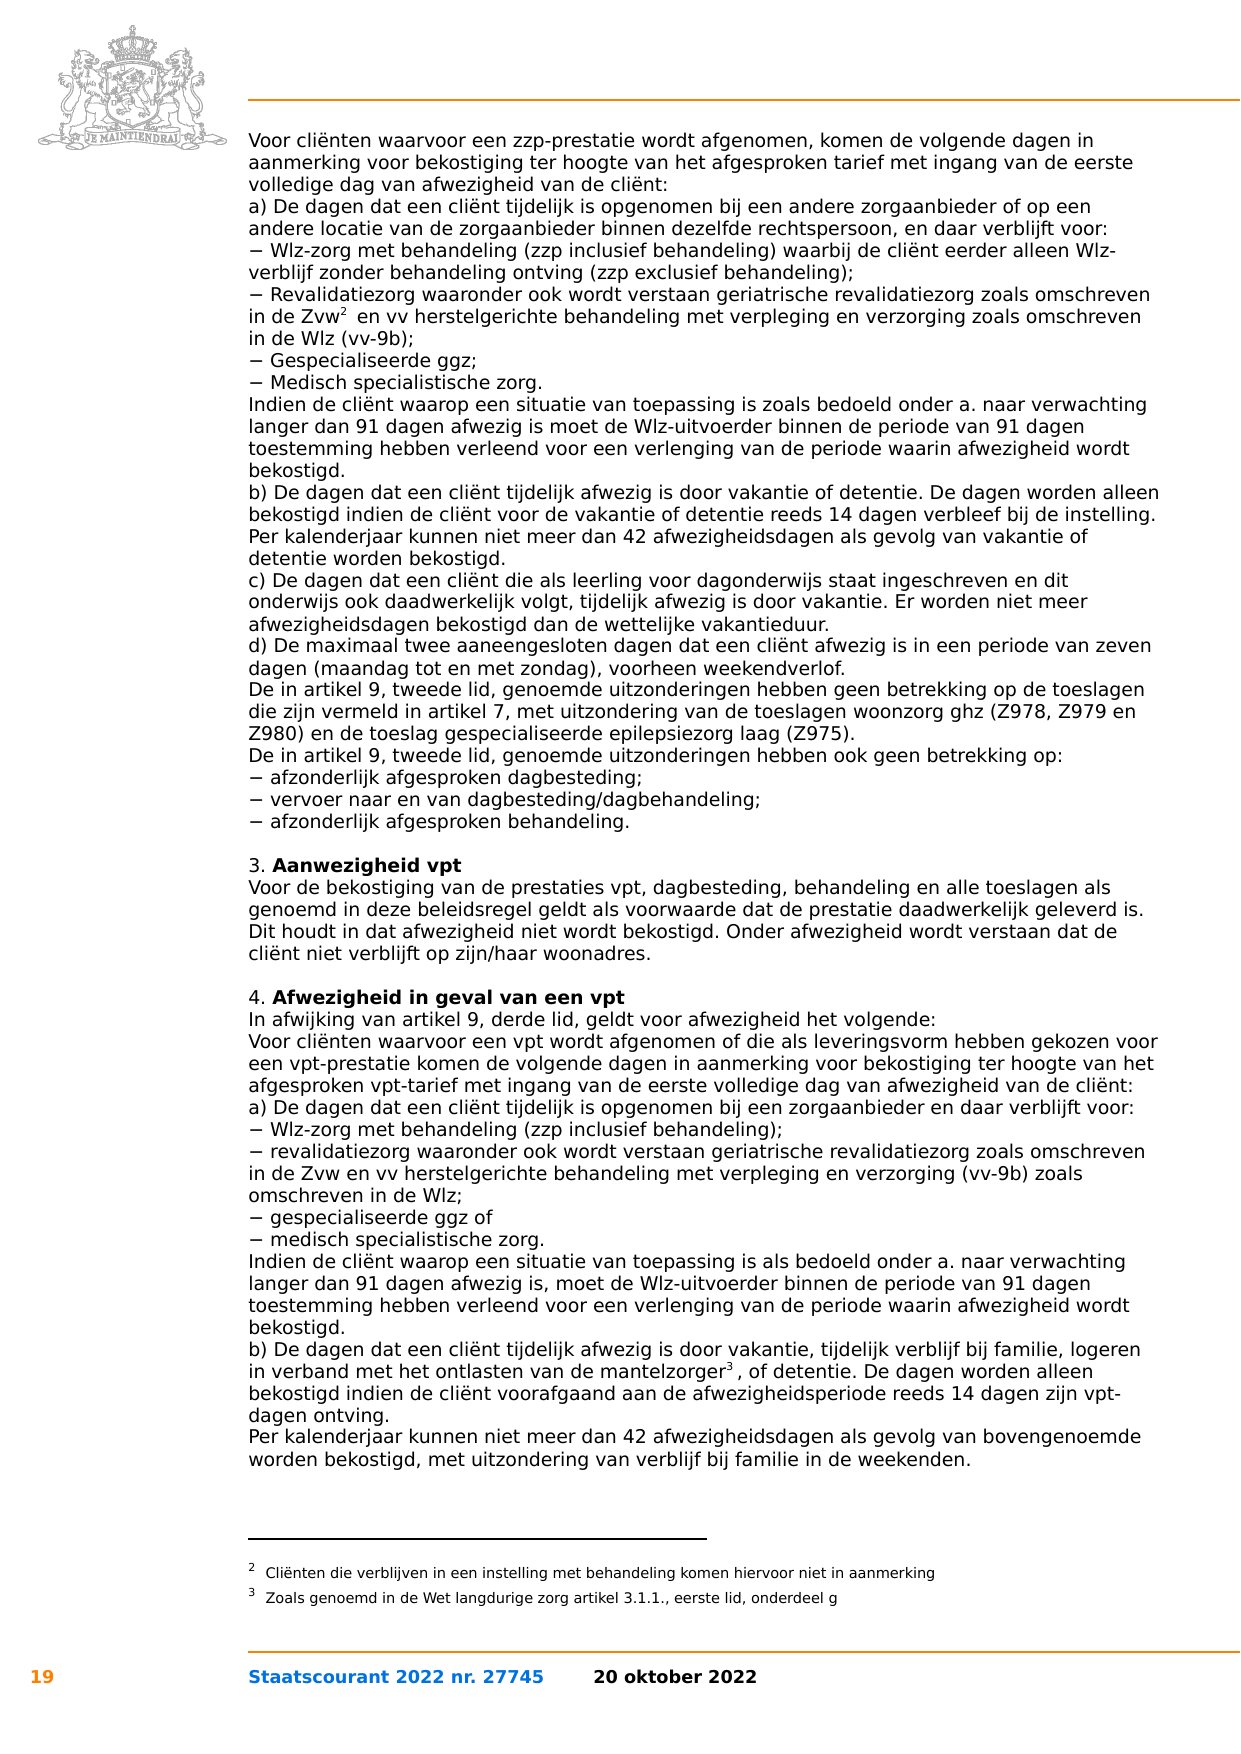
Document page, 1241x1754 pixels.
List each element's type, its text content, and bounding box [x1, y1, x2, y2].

text Indien de cliënt waarop een situatie van toepassing is als bedoeld onder a. naar verwachting langer dan 91 dagen afwezig is, moet de Wlz-uitvoerder binnen de periode van 91 dagen toestemming hebben verleend voor een verlenging van de periode waarin afwezigheid wordt bekostigd. [248, 1251, 1163, 1338]
text d) De maximaal twee aaneengesloten dagen dat een cliënt afwezig is in een periode van zeven dagen (maandag tot en met zondag), voorheen weekendverlof. [248, 635, 1163, 679]
text − Wlz-zorg met behandeling (zzp inclusief behandeling) waarbij de cliënt eerder alleen Wlz-verblijf zonder behandeling ontving (zzp exclusief behandeling); [248, 240, 1163, 284]
text − vervoer naar en van dagbesteding/dagbehandeling; [248, 789, 1163, 811]
text a) De dagen dat een cliënt tijdelijk is opgenomen bij een andere zorgaanbieder of op een andere locatie van de zorgaanbieder binnen dezelfde rechtspersoon, en daar verblijft voor: [248, 196, 1163, 240]
text b) De dagen dat een cliënt tijdelijk afwezig is door vakantie of detentie. De dagen worden alleen bekostigd indien de cliënt voor de vakantie of detentie reeds 14 dagen verbleef bij de instelling. Per kalenderjaar kunnen niet meer dan 42 afwezigheidsdagen als gevolg van vakantie of detentie worden bekostigd. [248, 482, 1163, 569]
text c) De dagen dat een cliënt die als leerling voor dagonderwijs staat ingeschreven en dit onderwijs ook daadwerkelijk volgt, tijdelijk afwezig is door vakantie. Er worden niet meer afwezigheidsdagen bekostigd dan de wettelijke vakantieduur. [248, 569, 1163, 635]
text − gespecialiseerde ggz of [248, 1207, 1163, 1229]
text Voor cliënten waarvoor een vpt wordt afgenomen of die als leveringsvorm hebben gekozen voor een vpt-prestatie komen de volgende dagen in aanmerking voor bekostiging ter hoogte van het afgesproken vpt-tarief met ingang van de eerste volledige dag van afwezigheid van de cliënt: [248, 1031, 1163, 1097]
text De in artikel 9, tweede lid, genoemde uitzonderingen hebben ook geen betrekking op: [248, 745, 1163, 767]
text − Revalidatiezorg waaronder ook wordt verstaan geriatrische revalidatiezorg zoals omschreven in de Zvw en vv herstelgerichte behandeling met verpleging en verzorging zoals omschreven in de Wlz (vv-9b); [248, 284, 1163, 350]
text − Medisch specialistische zorg. [248, 372, 1163, 394]
text Per kalenderjaar kunnen niet meer dan 42 afwezigheidsdagen als gevolg van bovengenoemde worden bekostigd, met uitzondering van verblijf bij familie in de weekenden. [248, 1426, 1163, 1470]
text 3. Aanwezigheid vpt [248, 855, 1163, 877]
text Zoals genoemd in de Wet langdurige zorg artikel 3.1.1., eerste lid, onderdeel g [248, 1586, 1163, 1608]
text − afzonderlijk afgesproken dagbesteding; [248, 767, 1163, 789]
text − medisch specialistische zorg. [248, 1229, 1163, 1251]
text − revalidatiezorg waaronder ook wordt verstaan geriatrische revalidatiezorg zoals omschreven in de Zvw en vv herstelgerichte behandeling met verpleging en verzorging (vv-9b) zoals omschreven in de Wlz; [248, 1141, 1163, 1207]
text Cliënten die verblijven in een instelling met behandeling komen hiervoor niet in aanmerking [248, 1561, 1163, 1583]
text − Wlz-zorg met behandeling (zzp inclusief behandeling); [248, 1119, 1163, 1141]
text − Gespecialiseerde ggz; [248, 350, 1163, 372]
text − afzonderlijk afgesproken behandeling. [248, 811, 1163, 833]
picture [38, 25, 227, 150]
text b) De dagen dat een cliënt tijdelijk afwezig is door vakantie, tijdelijk verblijf bij familie, logeren in verband met het ontlasten van de mantelzorger, of detentie. De dagen worden alleen bekostigd indien de cliënt voorafgaand aan de afwezigheidsperiode reeds 14 dagen zijn vpt-dagen ontving. [248, 1338, 1163, 1426]
text 4. Afwezigheid in geval van een vpt [248, 987, 1163, 1009]
text Voor cliënten waarvoor een zzp-prestatie wordt afgenomen, komen de volgende dagen in aanmerking voor bekostiging ter hoogte van het afgesproken tarief met ingang van de eerste volledige dag van afwezigheid van de cliënt: [248, 130, 1163, 196]
text De in artikel 9, tweede lid, genoemde uitzonderingen hebben geen betrekking op de toeslagen die zijn vermeld in artikel 7, met uitzondering van de toeslagen woonzorg ghz (Z978, Z979 en Z980) en de toeslag gespecialiseerde epilepsiezorg laag (Z975). [248, 679, 1163, 745]
text a) De dagen dat een cliënt tijdelijk is opgenomen bij een zorgaanbieder en daar verblijft voor: [248, 1097, 1163, 1119]
text Voor de bekostiging van de prestaties vpt, dagbesteding, behandeling en alle toeslagen als genoemd in deze beleidsregel geldt als voorwaarde dat de prestatie daadwerkelijk geleverd is. Dit houdt in dat afwezigheid niet wordt bekostigd. Onder afwezigheid wordt verstaan dat de cliënt niet verblijft op zijn/haar woonadres. [248, 877, 1163, 965]
text In afwijking van artikel 9, derde lid, geldt voor afwezigheid het volgende: [248, 1009, 1163, 1031]
text Indien de cliënt waarop een situatie van toepassing is zoals bedoeld onder a. naar verwachting langer dan 91 dagen afwezig is moet de Wlz-uitvoerder binnen de periode van 91 dagen toestemming hebben verleend voor een verlenging van de periode waarin afwezigheid wordt bekostigd. [248, 394, 1163, 482]
